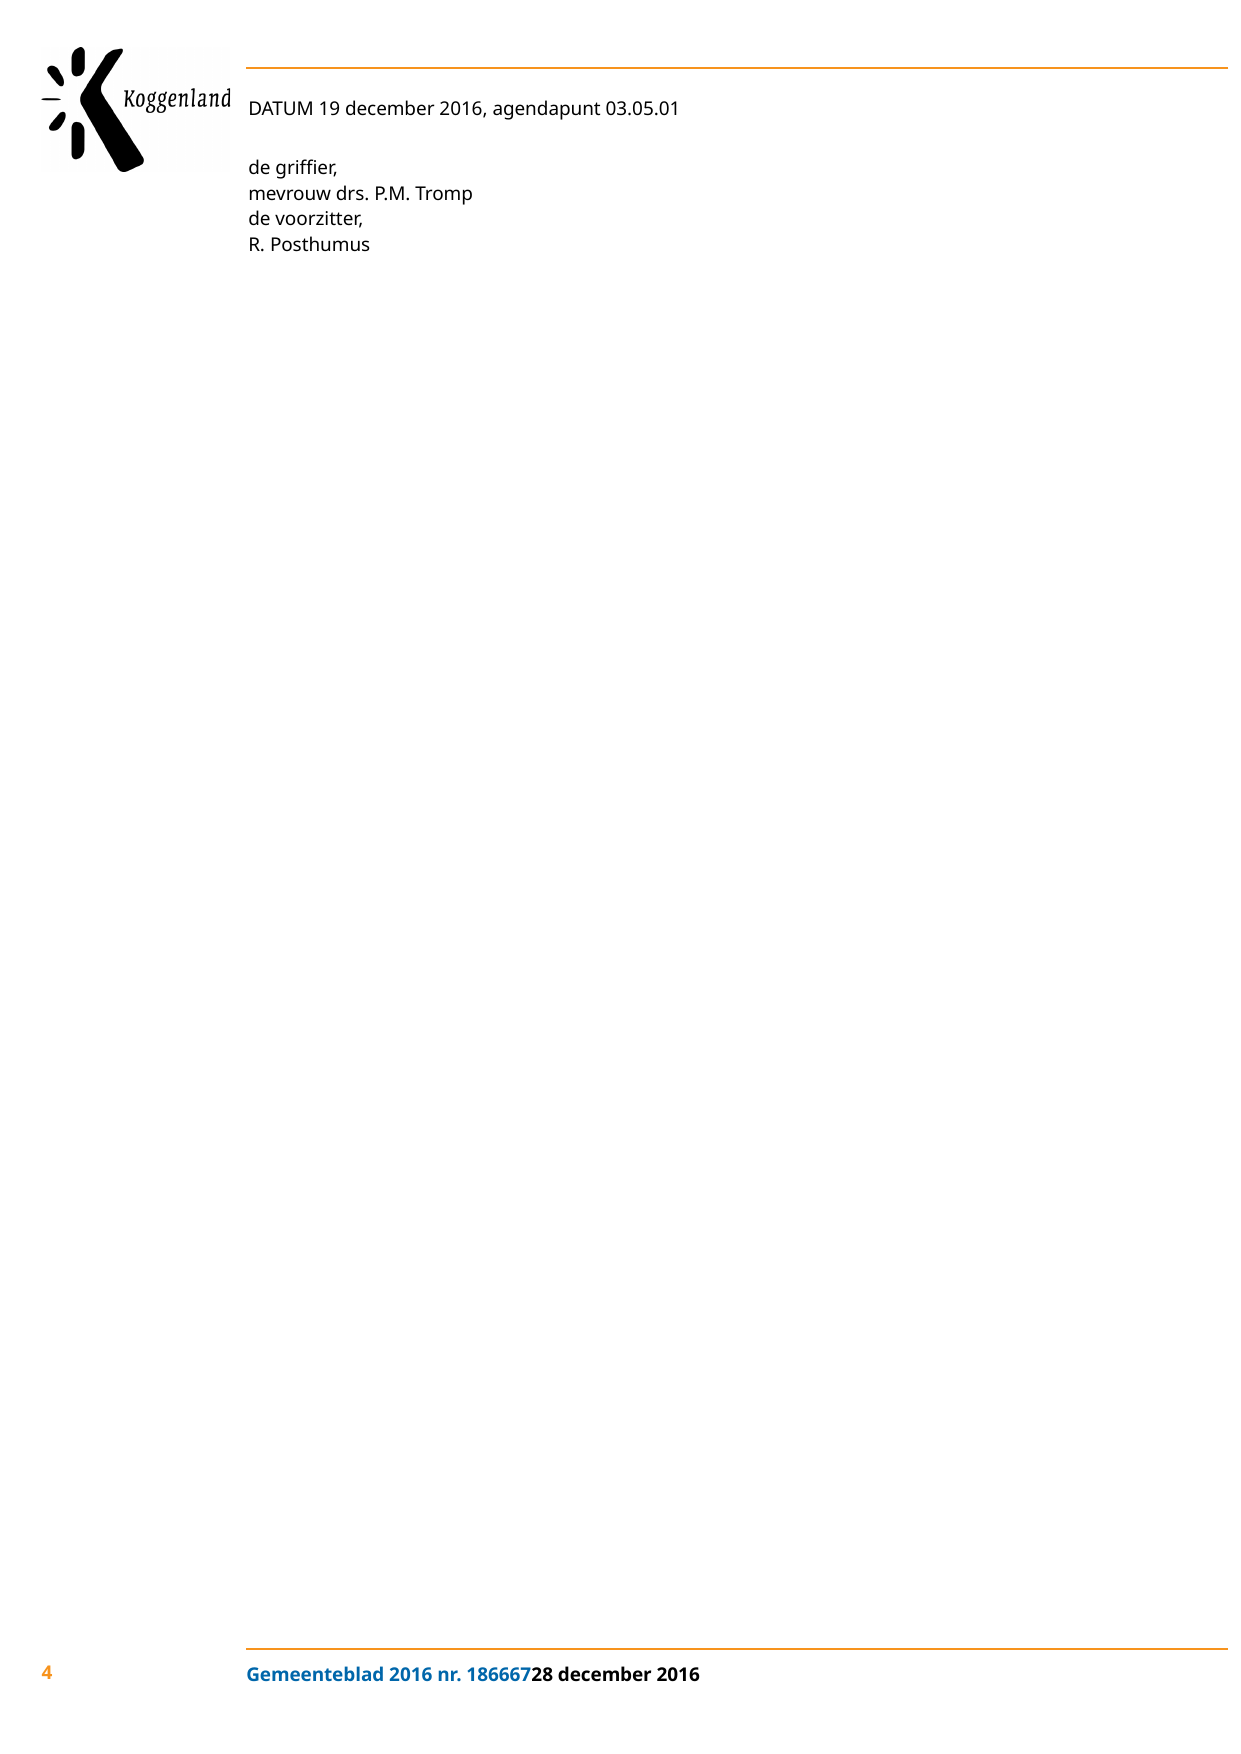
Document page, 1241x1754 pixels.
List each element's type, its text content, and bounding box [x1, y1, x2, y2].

text DATUM 19 december 2016, agendapunt 03.05.01 [248, 95, 1152, 121]
text de griffier, [248, 154, 1152, 180]
text mevrouw drs. P.M. Tromp [248, 180, 1152, 205]
text R. Posthumus [248, 231, 1152, 257]
picture [41, 47, 231, 172]
text de voorzitter, [248, 205, 1152, 231]
